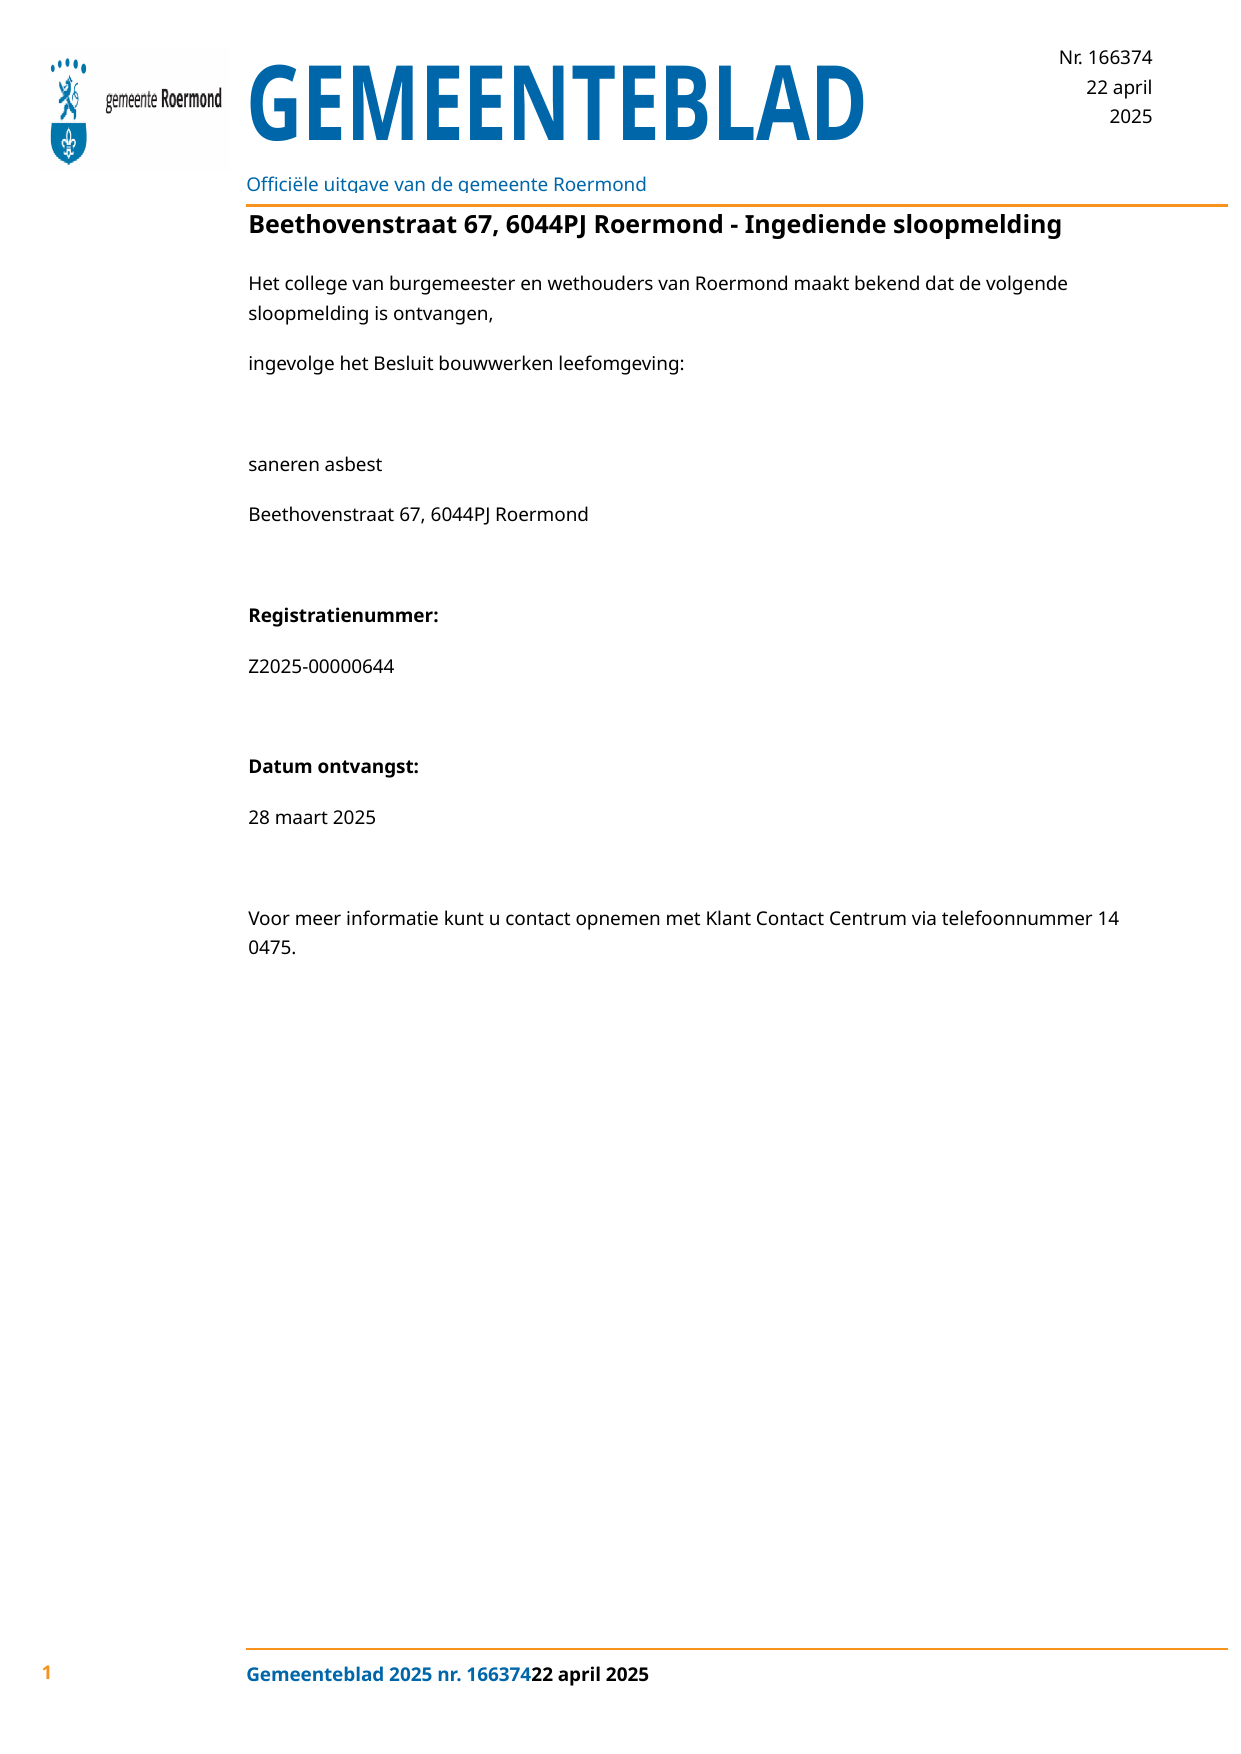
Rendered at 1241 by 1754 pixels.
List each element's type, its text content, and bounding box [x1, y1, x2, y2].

text Z2025-00000644 [248, 653, 1152, 678]
text Beethovenstraat 67, 6044PJ Roermond [248, 502, 1152, 527]
text ingevolge het Besluit bouwwerken leefomgeving: [248, 350, 1152, 376]
text Voor meer informatie kunt u contact opnemen met Klant Contact Centrum via telefoonnummer 14 0475. [248, 905, 1152, 960]
text Beethovenstraat 67, 6044PJ Roermond - Ingediende sloopmelding [248, 207, 1152, 241]
text Het college van burgemeester en wethouders van Roermond maakt bekend dat de volgende sloopmelding is ontvangen, [248, 270, 1152, 326]
picture [41, 47, 231, 172]
text saneren asbest [248, 451, 1152, 477]
text Registratienummer: [248, 602, 1152, 628]
text 28 maart 2025 [248, 804, 1152, 830]
text Datum ontvangst: [248, 754, 1152, 779]
